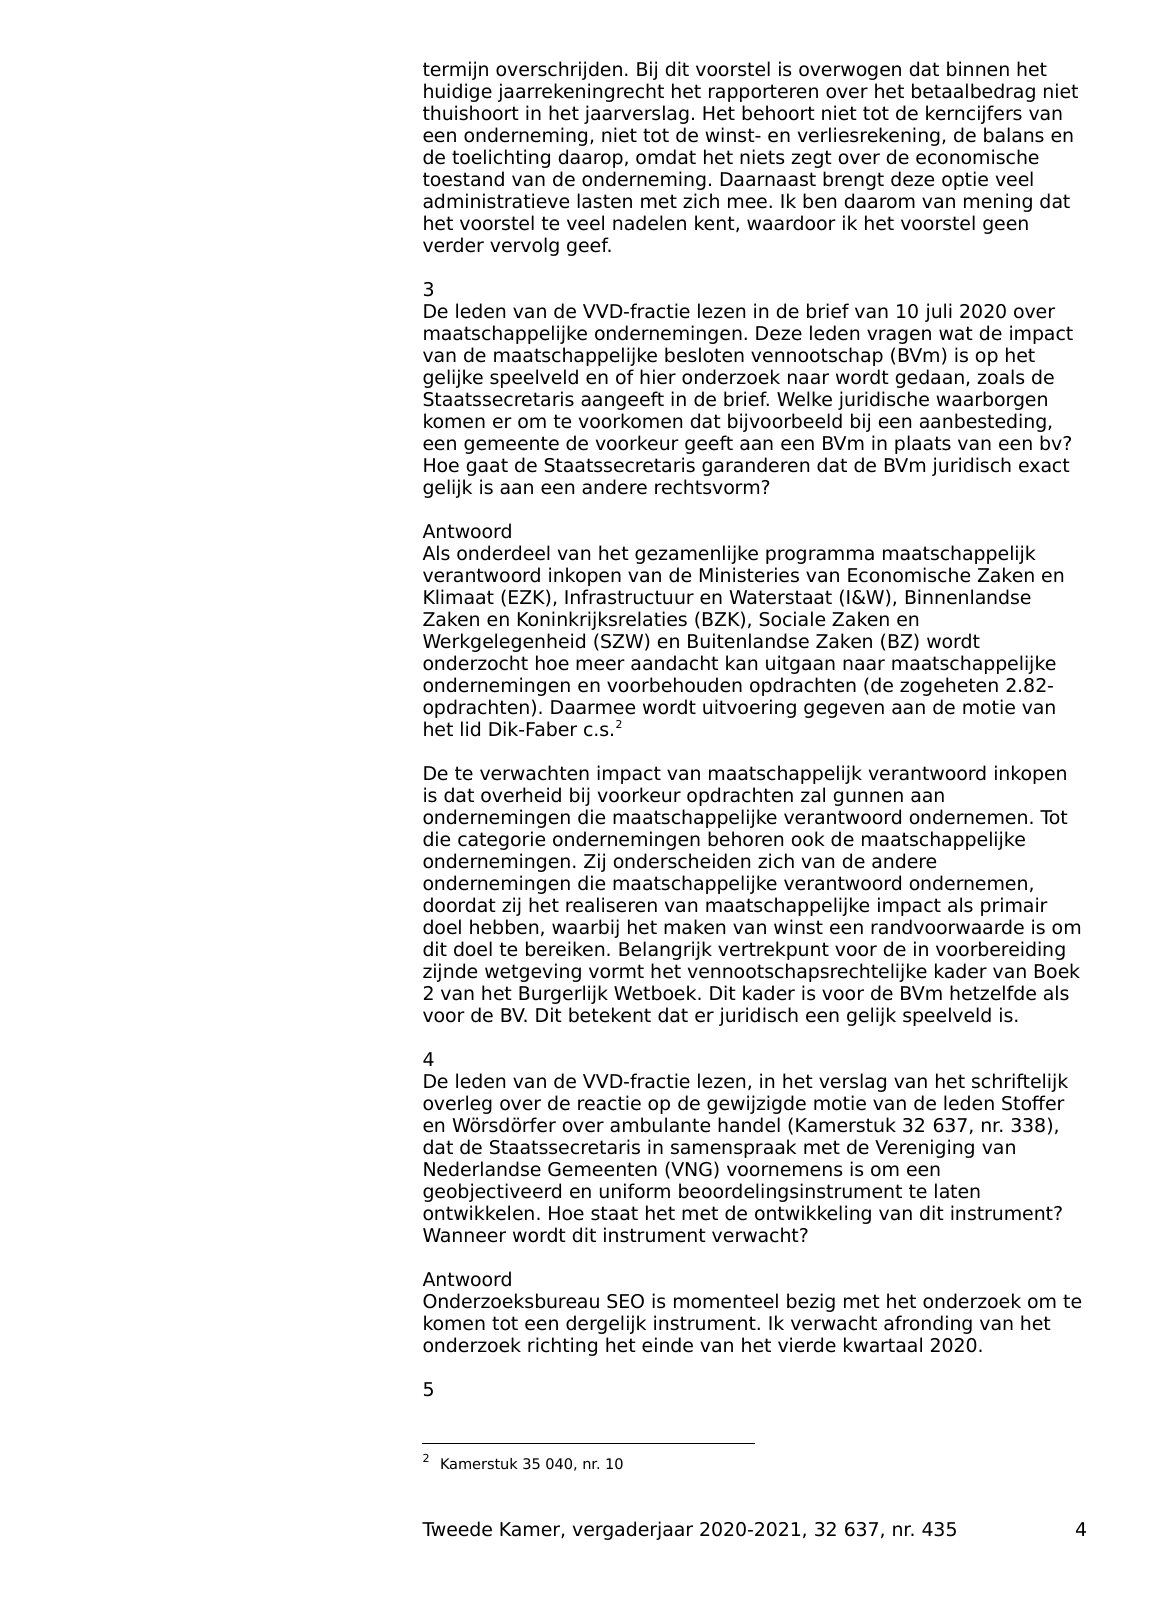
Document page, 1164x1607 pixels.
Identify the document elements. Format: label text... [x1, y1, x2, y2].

text termijn overschrijden. Bij dit voorstel is overwogen dat binnen het huidige jaarrekeningrecht het rapporteren over het betaalbedrag niet thuishoort in het jaarverslag. Het behoort niet tot de kerncijfers van een onderneming, niet tot de winst- en verliesrekening, de balans en de toelichting daarop, omdat het niets zegt over de economische toestand van de onderneming. Daarnaast brengt deze optie veel administratieve lasten met zich mee. Ik ben daarom van mening dat het voorstel te veel nadelen kent, waardoor ik het voorstel geen verder vervolg geef. [422, 59, 1087, 257]
text Onderzoeksbureau SEO is momenteel bezig met het onderzoek om te komen tot een dergelijk instrument. Ik verwacht afronding van het onderzoek richting het einde van het vierde kwartaal 2020. [422, 1291, 1087, 1357]
text 4 [422, 1049, 1087, 1071]
text Antwoord [422, 1269, 1087, 1291]
text De leden van de VVD-fractie lezen, in het verslag van het schriftelijk overleg over de reactie op de gewijzigde motie van de leden Stoffer en Wörsdörfer over ambulante handel (Kamerstuk 32 637, nr. 338), dat de Staatssecretaris in samenspraak met de Vereniging van Nederlandse Gemeenten (VNG) voornemens is om een geobjectiveerd en uniform beoordelingsinstrument te laten ontwikkelen. Hoe staat het met de ontwikkeling van dit instrument? Wanneer wordt dit instrument verwacht? [422, 1071, 1087, 1247]
text Kamerstuk 35 040, nr. 10 [422, 1452, 1087, 1474]
text De leden van de VVD-fractie lezen in de brief van 10 juli 2020 over maatschappelijke ondernemingen. Deze leden vragen wat de impact van de maatschappelijke besloten vennootschap (BVm) is op het gelijke speelveld en of hier onderzoek naar wordt gedaan, zoals de Staatssecretaris aangeeft in de brief. Welke juridische waarborgen komen er om te voorkomen dat bijvoorbeeld bij een aanbesteding, een gemeente de voorkeur geeft aan een BVm in plaats van een bv? Hoe gaat de Staatssecretaris garanderen dat de BVm juridisch exact gelijk is aan een andere rechtsvorm? [422, 301, 1087, 499]
text 5 [422, 1379, 1087, 1401]
text 3 [422, 279, 1087, 301]
text Antwoord [422, 521, 1087, 543]
text Als onderdeel van het gezamenlijke programma maatschappelijk verantwoord inkopen van de Ministeries van Economische Zaken en Klimaat (EZK), Infrastructuur en Waterstaat (I&W), Binnenlandse Zaken en Koninkrijksrelaties (BZK), Sociale Zaken en Werkgelegenheid (SZW) en Buitenlandse Zaken (BZ) wordt onderzocht hoe meer aandacht kan uitgaan naar maatschappelijke ondernemingen en voorbehouden opdrachten (de zogeheten 2.82-opdrachten). Daarmee wordt uitvoering gegeven aan de motie van het lid Dik-Faber c.s. [422, 543, 1087, 741]
text De te verwachten impact van maatschappelijk verantwoord inkopen is dat overheid bij voorkeur opdrachten zal gunnen aan ondernemingen die maatschappelijke verantwoord ondernemen. Tot die categorie ondernemingen behoren ook de maatschappelijke ondernemingen. Zij onderscheiden zich van de andere ondernemingen die maatschappelijke verantwoord ondernemen, doordat zij het realiseren van maatschappelijke impact als primair doel hebben, waarbij het maken van winst een randvoorwaarde is om dit doel te bereiken. Belangrijk vertrekpunt voor de in voorbereiding zijnde wetgeving vormt het vennootschapsrechtelijke kader van Boek 2 van het Burgerlijk Wetboek. Dit kader is voor de BVm hetzelfde als voor de BV. Dit betekent dat er juridisch een gelijk speelveld is. [422, 763, 1087, 1027]
